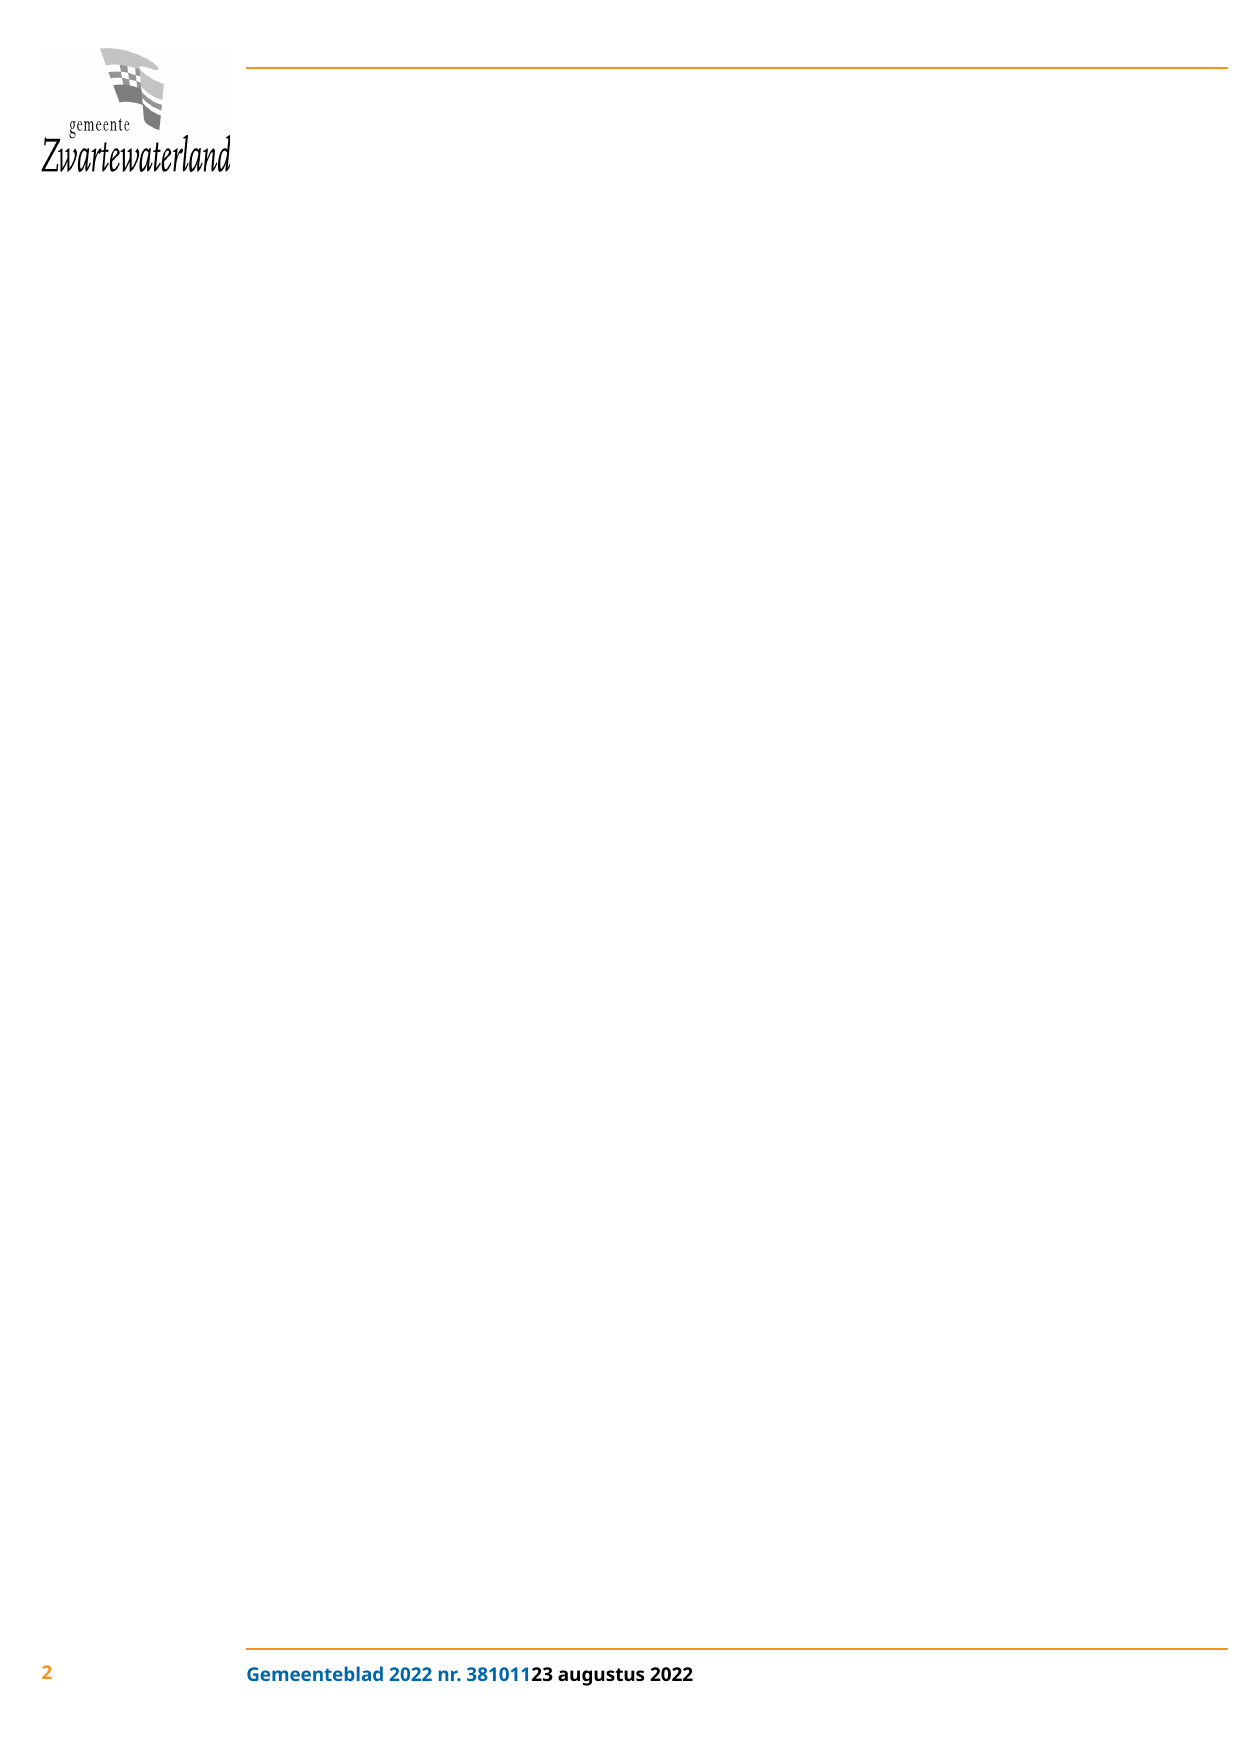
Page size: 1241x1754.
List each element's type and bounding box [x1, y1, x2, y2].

picture [41, 47, 231, 172]
